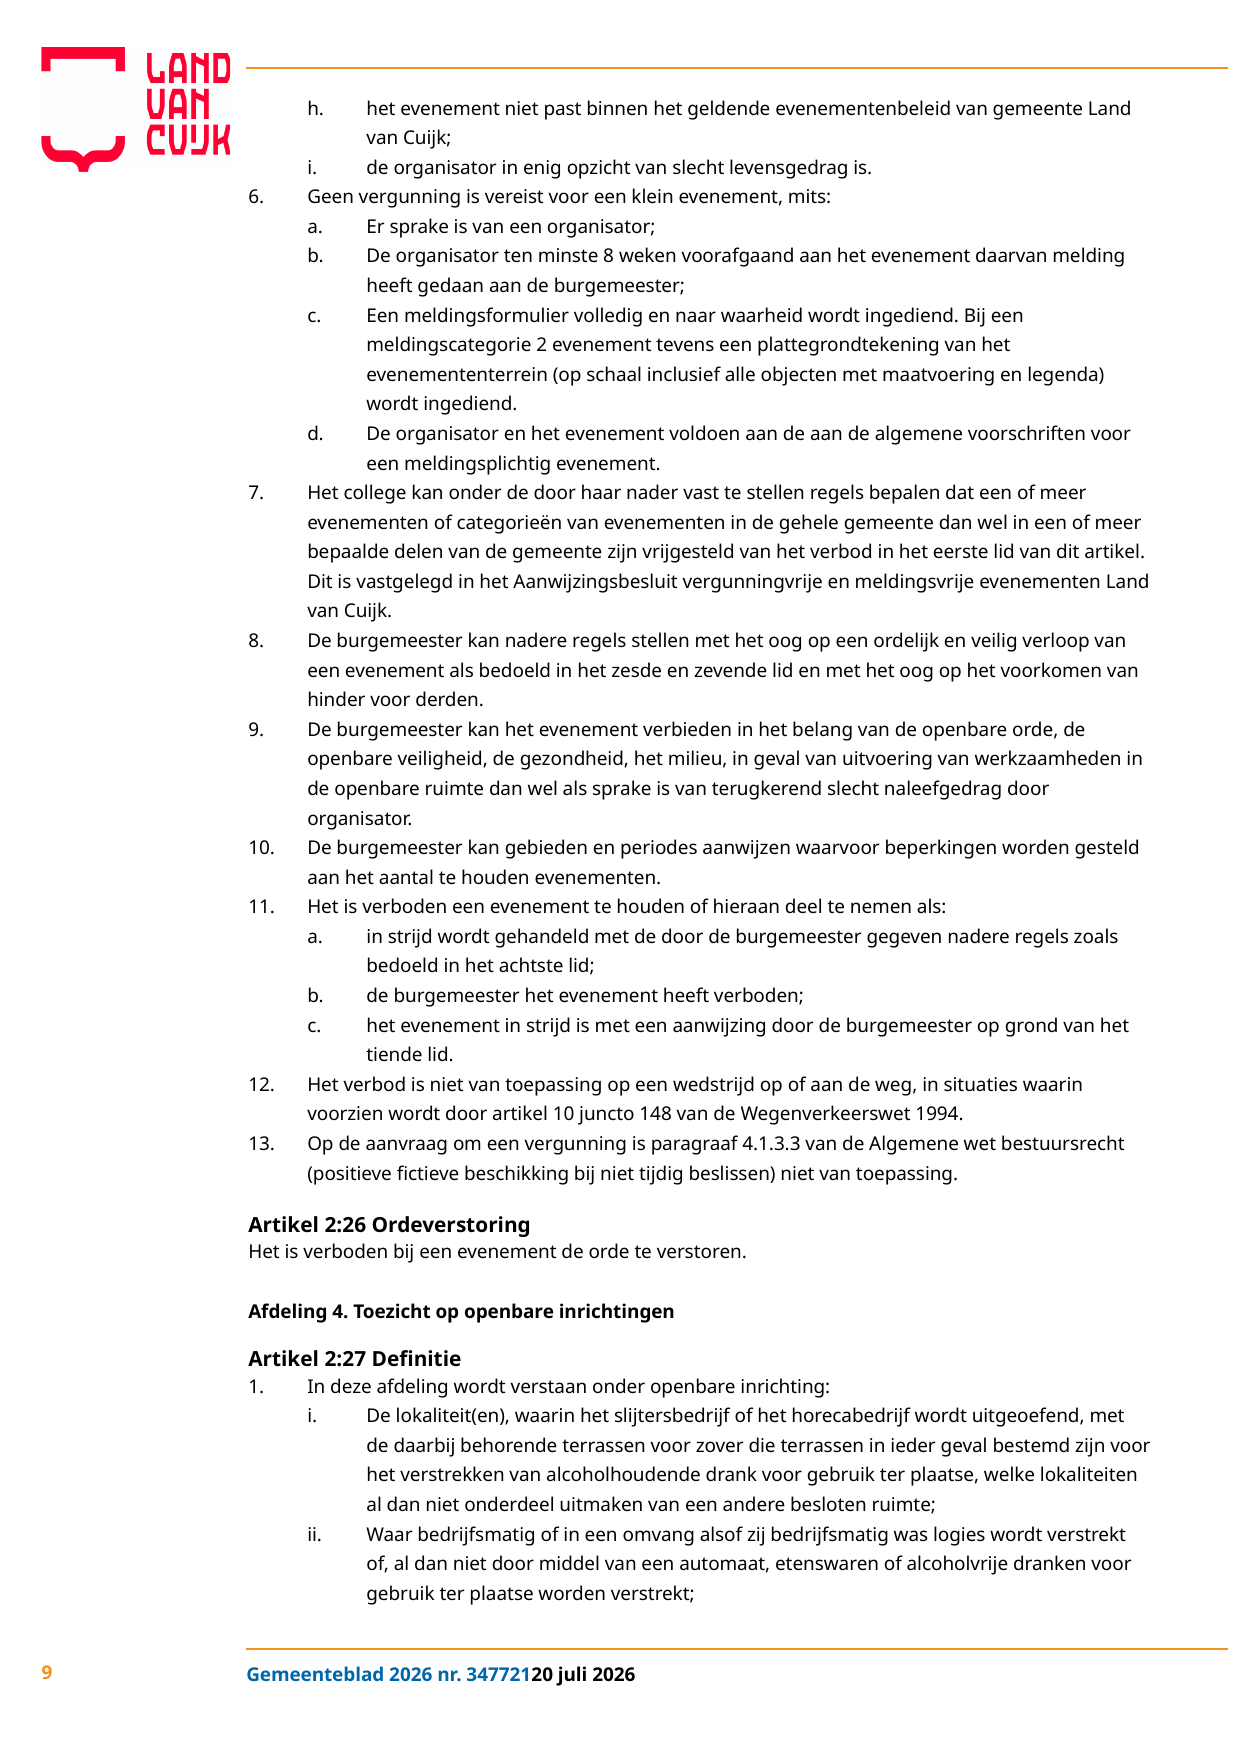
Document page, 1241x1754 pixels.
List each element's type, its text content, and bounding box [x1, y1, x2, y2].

list Op de aanvraag om een vergunning is paragraaf 4.1.3.3 van de Algemene wet bestuursrecht (positieve fictieve beschikking bij niet tijdig beslissen) niet van toepassing. [248, 1130, 1152, 1186]
text Artikel 2:27 Definitie [248, 1344, 1152, 1373]
list de burgemeester het evenement heeft verboden; [307, 982, 1152, 1008]
list het evenement in strijd is met een aanwijzing door de burgemeester op grond van het tiende lid. [307, 1012, 1152, 1067]
list De burgemeester kan nadere regels stellen met het oog op een ordelijk en veilig verloop van een evenement als bedoeld in het zesde en zevende lid en met het oog op het voorkomen van hinder voor derden. [248, 627, 1152, 712]
list De organisator ten minste 8 weken voorafgaand aan het evenement daarvan melding heeft gedaan aan de burgemeester; [307, 243, 1152, 298]
text Het is verboden bij een evenement de orde te verstoren. [248, 1239, 1152, 1264]
list De lokaliteit(en), waarin het slijtersbedrijf of het horecabedrijf wordt uitgeoefend, met de daarbij behorende terrassen voor zover die terrassen in ieder geval bestemd zijn voor het verstrekken van alcoholhoudende drank voor gebruik ter plaatse, welke lokaliteiten al dan niet onderdeel uitmaken van een andere besloten ruimte; [307, 1402, 1152, 1517]
list Waar bedrijfsmatig of in een omvang alsof zij bedrijfsmatig was logies wordt verstrekt of, al dan niet door middel van een automaat, etenswaren of alcoholvrije dranken voor gebruik ter plaatse worden verstrekt; [307, 1521, 1152, 1606]
list Er sprake is van een organisator; [307, 213, 1152, 239]
list het evenement niet past binnen het geldende evenementenbeleid van gemeente Land van Cuijk; [307, 95, 1152, 150]
list de organisator in enig opzicht van slecht levensgedrag is. [307, 154, 1152, 180]
list Het college kan onder de door haar nader vast te stellen regels bepalen dat een of meer evenementen of categorieën van evenementen in de gehele gemeente dan wel in een of meer bepaalde delen van de gemeente zijn vrijgesteld van het verbod in het eerste lid van dit artikel. Dit is vastgelegd in het Aanwijzingsbesluit vergunningvrije en meldingsvrije evenementen Land van Cuijk. [248, 479, 1152, 623]
list De organisator en het evenement voldoen aan de aan de algemene voorschriften voor een meldingsplichtig evenement. [307, 420, 1152, 476]
picture [41, 47, 231, 172]
list De burgemeester kan het evenement verbieden in het belang van de openbare orde, de openbare veiligheid, de gezondheid, het milieu, in geval van uitvoering van werkzaamheden in de openbare ruimte dan wel als sprake is van terugkerend slecht naleefgedrag door organisator. [248, 716, 1152, 831]
list Geen vergunning is vereist voor een klein evenement, mits: [248, 183, 1152, 209]
list Het verbod is niet van toepassing op een wedstrijd op of aan de weg, in situaties waarin voorzien wordt door artikel 10 juncto 148 van de Wegenverkeerswet 1994. [248, 1071, 1152, 1126]
list in strijd wordt gehandeld met de door de burgemeester gegeven nadere regels zoals bedoeld in het achtste lid; [307, 923, 1152, 978]
list De burgemeester kan gebieden en periodes aanwijzen waarvoor beperkingen worden gesteld aan het aantal te houden evenementen. [248, 834, 1152, 890]
text Afdeling 4. Toezicht op openbare inrichtingen [248, 1298, 1152, 1323]
list Een meldingsformulier volledig en naar waarheid wordt ingediend. Bij een meldingscategorie 2 evenement tevens een plattegrondtekening van het evenemententerrein (op schaal inclusief alle objecten met maatvoering en legenda) wordt ingediend. [307, 302, 1152, 416]
list Het is verboden een evenement te houden of hieraan deel te nemen als: [248, 893, 1152, 919]
text Artikel 2:26 Ordeverstoring [248, 1210, 1152, 1239]
list In deze afdeling wordt verstaan onder openbare inrichting: [248, 1373, 1152, 1398]
